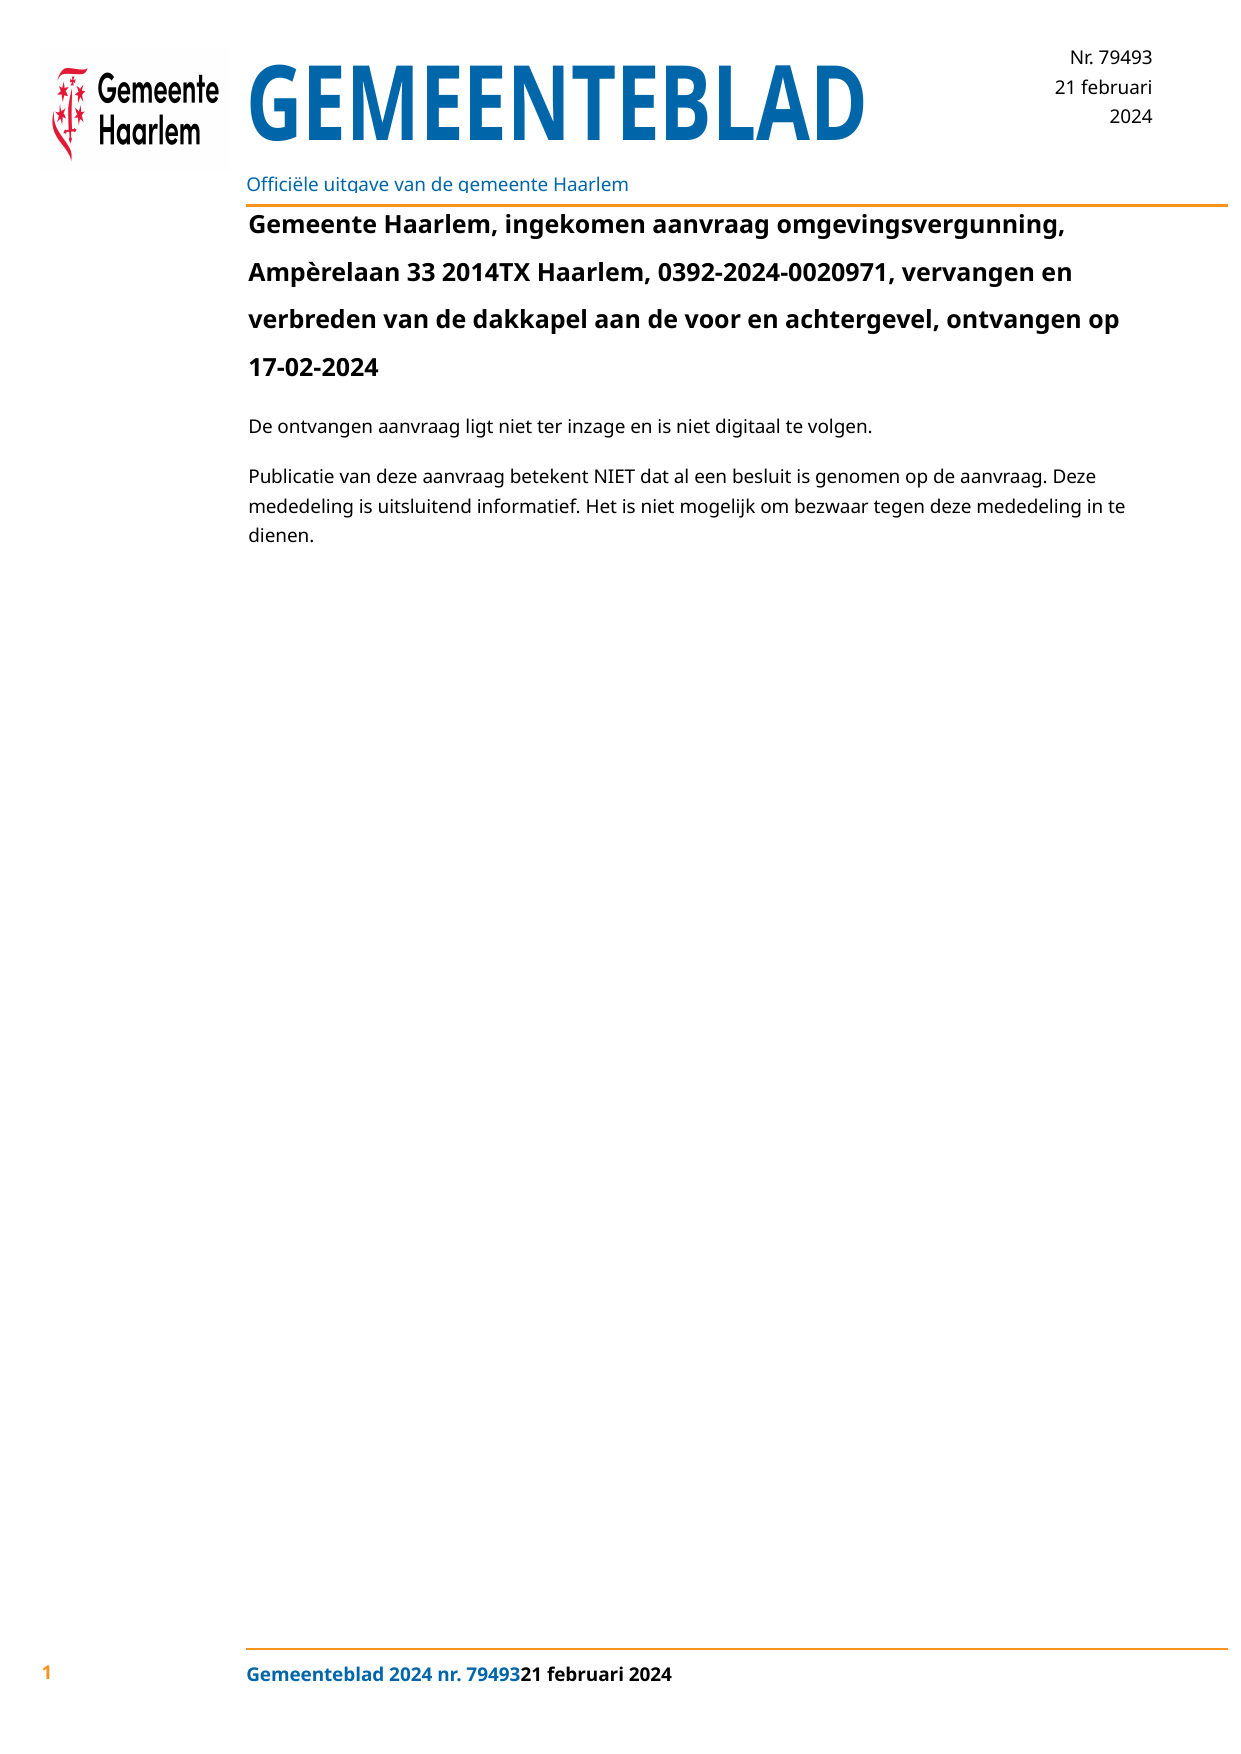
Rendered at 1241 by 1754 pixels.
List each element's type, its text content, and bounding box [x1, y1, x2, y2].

text Gemeente Haarlem, ingekomen aanvraag omgevingsvergunning, Ampèrelaan 33 2014TX Haarlem, 0392-2024-0020971, vervangen en verbreden van de dakkapel aan de voor en achtergevel, ontvangen op 17-02-2024 [248, 207, 1152, 384]
text Publicatie van deze aanvraag betekent NIET dat al een besluit is genomen op de aanvraag. Deze mededeling is uitsluitend informatief. Het is niet mogelijk om bezwaar tegen deze mededeling in te dienen. [248, 463, 1152, 548]
text De ontvangen aanvraag ligt niet ter inzage en is niet digitaal te volgen. [248, 413, 1152, 439]
picture [41, 47, 231, 172]
